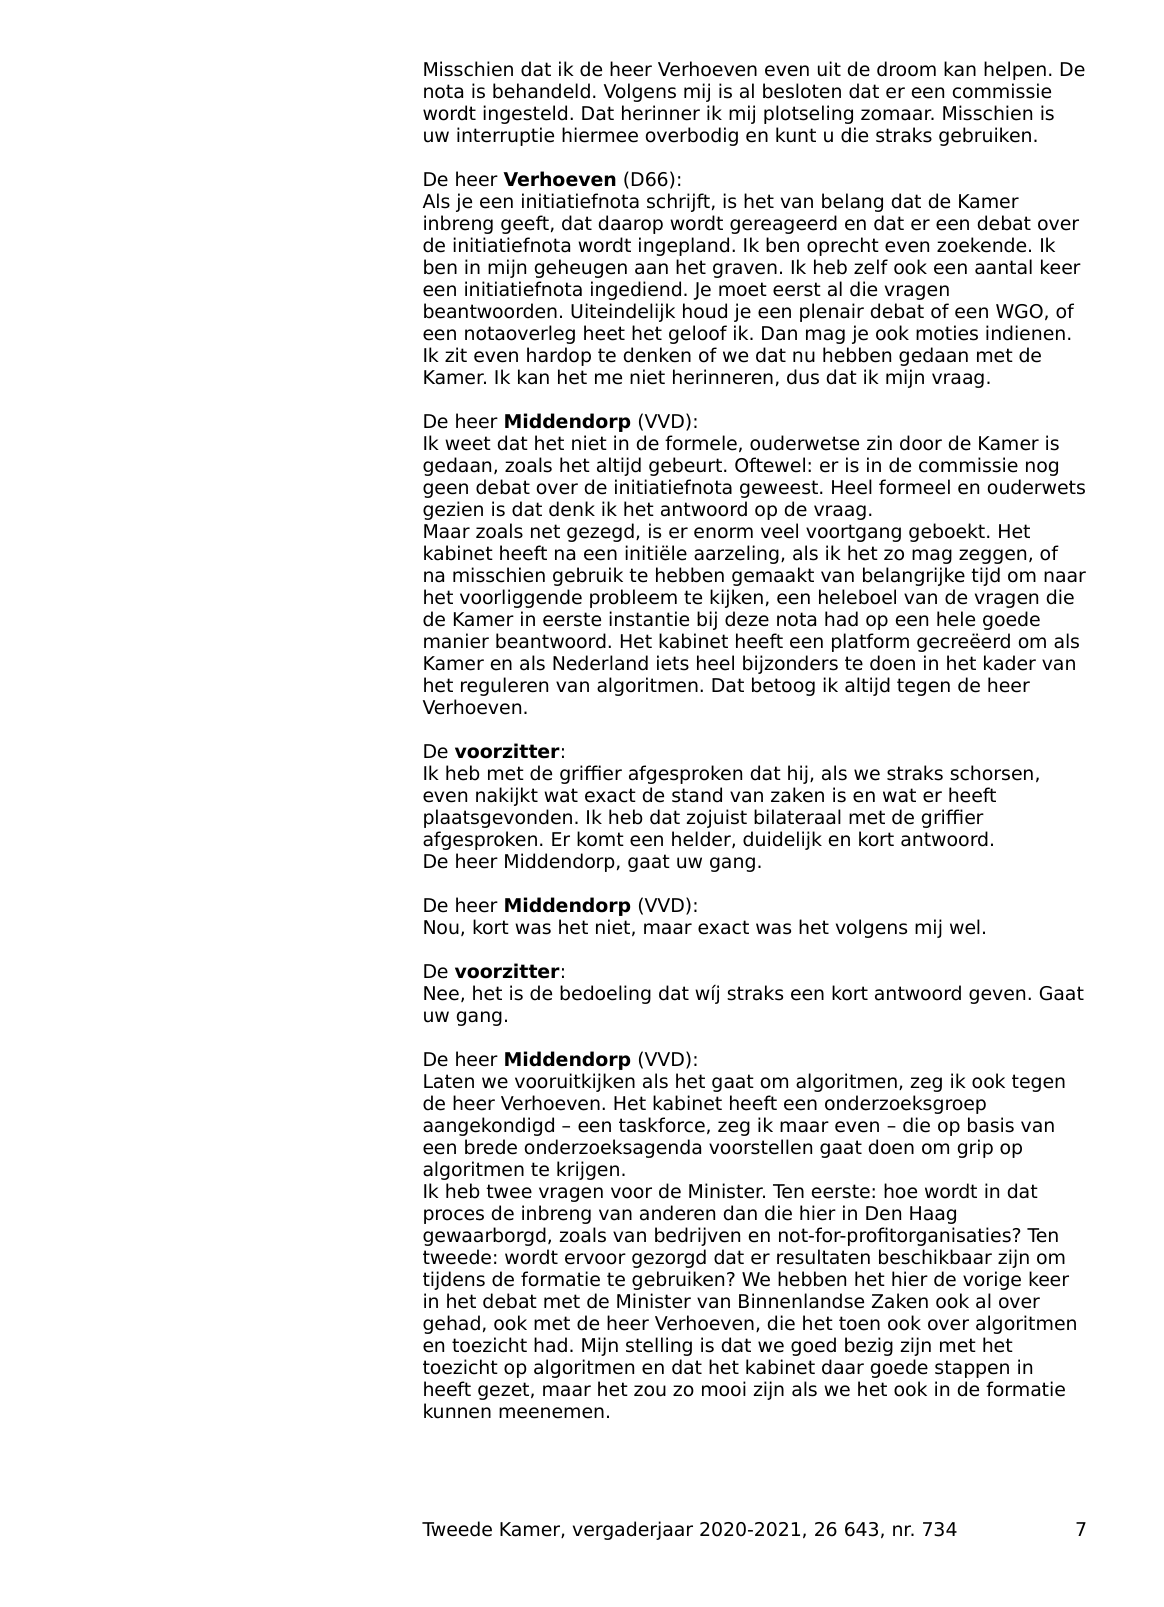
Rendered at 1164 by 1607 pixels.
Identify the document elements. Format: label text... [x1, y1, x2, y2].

text De heer Middendorp (VVD): [422, 1049, 1087, 1071]
text De heer Middendorp, gaat uw gang. [422, 851, 1087, 873]
text De voorzitter: [422, 741, 1087, 763]
text Als je een initiatiefnota schrijft, is het van belang dat de Kamer inbreng geeft, dat daarop wordt gereageerd en dat er een debat over de initiatiefnota wordt ingepland. Ik ben oprecht even zoekende. Ik ben in mijn geheugen aan het graven. Ik heb zelf ook een aantal keer een initiatiefnota ingediend. Je moet eerst al die vragen beantwoorden. Uiteindelijk houd je een plenair debat of een WGO, of een notaoverleg heet het geloof ik. Dan mag je ook moties indienen. Ik zit even hardop te denken of we dat nu hebben gedaan met de Kamer. Ik kan het me niet herinneren, dus dat ik mijn vraag. [422, 191, 1087, 389]
text Ik heb met de griffier afgesproken dat hij, als we straks schorsen, even nakijkt wat exact de stand van zaken is en wat er heeft plaatsgevonden. Ik heb dat zojuist bilateraal met de griffier afgesproken. Er komt een helder, duidelijk en kort antwoord. [422, 763, 1087, 851]
text De heer Middendorp (VVD): [422, 411, 1087, 433]
text Ik weet dat het niet in de formele, ouderwetse zin door de Kamer is gedaan, zoals het altijd gebeurt. Oftewel: er is in de commissie nog geen debat over de initiatiefnota geweest. Heel formeel en ouderwets gezien is dat denk ik het antwoord op de vraag. [422, 433, 1087, 521]
text De voorzitter: [422, 961, 1087, 983]
text De heer Middendorp (VVD): [422, 895, 1087, 917]
text Maar zoals net gezegd, is er enorm veel voortgang geboekt. Het kabinet heeft na een initiële aarzeling, als ik het zo mag zeggen, of na misschien gebruik te hebben gemaakt van belangrijke tijd om naar het voorliggende probleem te kijken, een heleboel van de vragen die de Kamer in eerste instantie bij deze nota had op een hele goede manier beantwoord. Het kabinet heeft een platform gecreëerd om als Kamer en als Nederland iets heel bijzonders te doen in het kader van het reguleren van algoritmen. Dat betoog ik altijd tegen de heer Verhoeven. [422, 521, 1087, 719]
text Ik heb twee vragen voor de Minister. Ten eerste: hoe wordt in dat proces de inbreng van anderen dan die hier in Den Haag gewaarborgd, zoals van bedrijven en not-for-profitorganisaties? Ten tweede: wordt ervoor gezorgd dat er resultaten beschikbaar zijn om tijdens de formatie te gebruiken? We hebben het hier de vorige keer in het debat met de Minister van Binnenlandse Zaken ook al over gehad, ook met de heer Verhoeven, die het toen ook over algoritmen en toezicht had. Mijn stelling is dat we goed bezig zijn met het toezicht op algoritmen en dat het kabinet daar goede stappen in heeft gezet, maar het zou zo mooi zijn als we het ook in de formatie kunnen meenemen. [422, 1181, 1087, 1423]
text De heer Verhoeven (D66): [422, 169, 1087, 191]
text Misschien dat ik de heer Verhoeven even uit de droom kan helpen. De nota is behandeld. Volgens mij is al besloten dat er een commissie wordt ingesteld. Dat herinner ik mij plotseling zomaar. Misschien is uw interruptie hiermee overbodig en kunt u die straks gebruiken. [422, 59, 1087, 147]
text Nee, het is de bedoeling dat wíj straks een kort antwoord geven. Gaat uw gang. [422, 983, 1087, 1027]
text Nou, kort was het niet, maar exact was het volgens mij wel. [422, 917, 1087, 939]
text Laten we vooruitkijken als het gaat om algoritmen, zeg ik ook tegen de heer Verhoeven. Het kabinet heeft een onderzoeksgroep aangekondigd – een taskforce, zeg ik maar even – die op basis van een brede onderzoeksagenda voorstellen gaat doen om grip op algoritmen te krijgen. [422, 1071, 1087, 1181]
